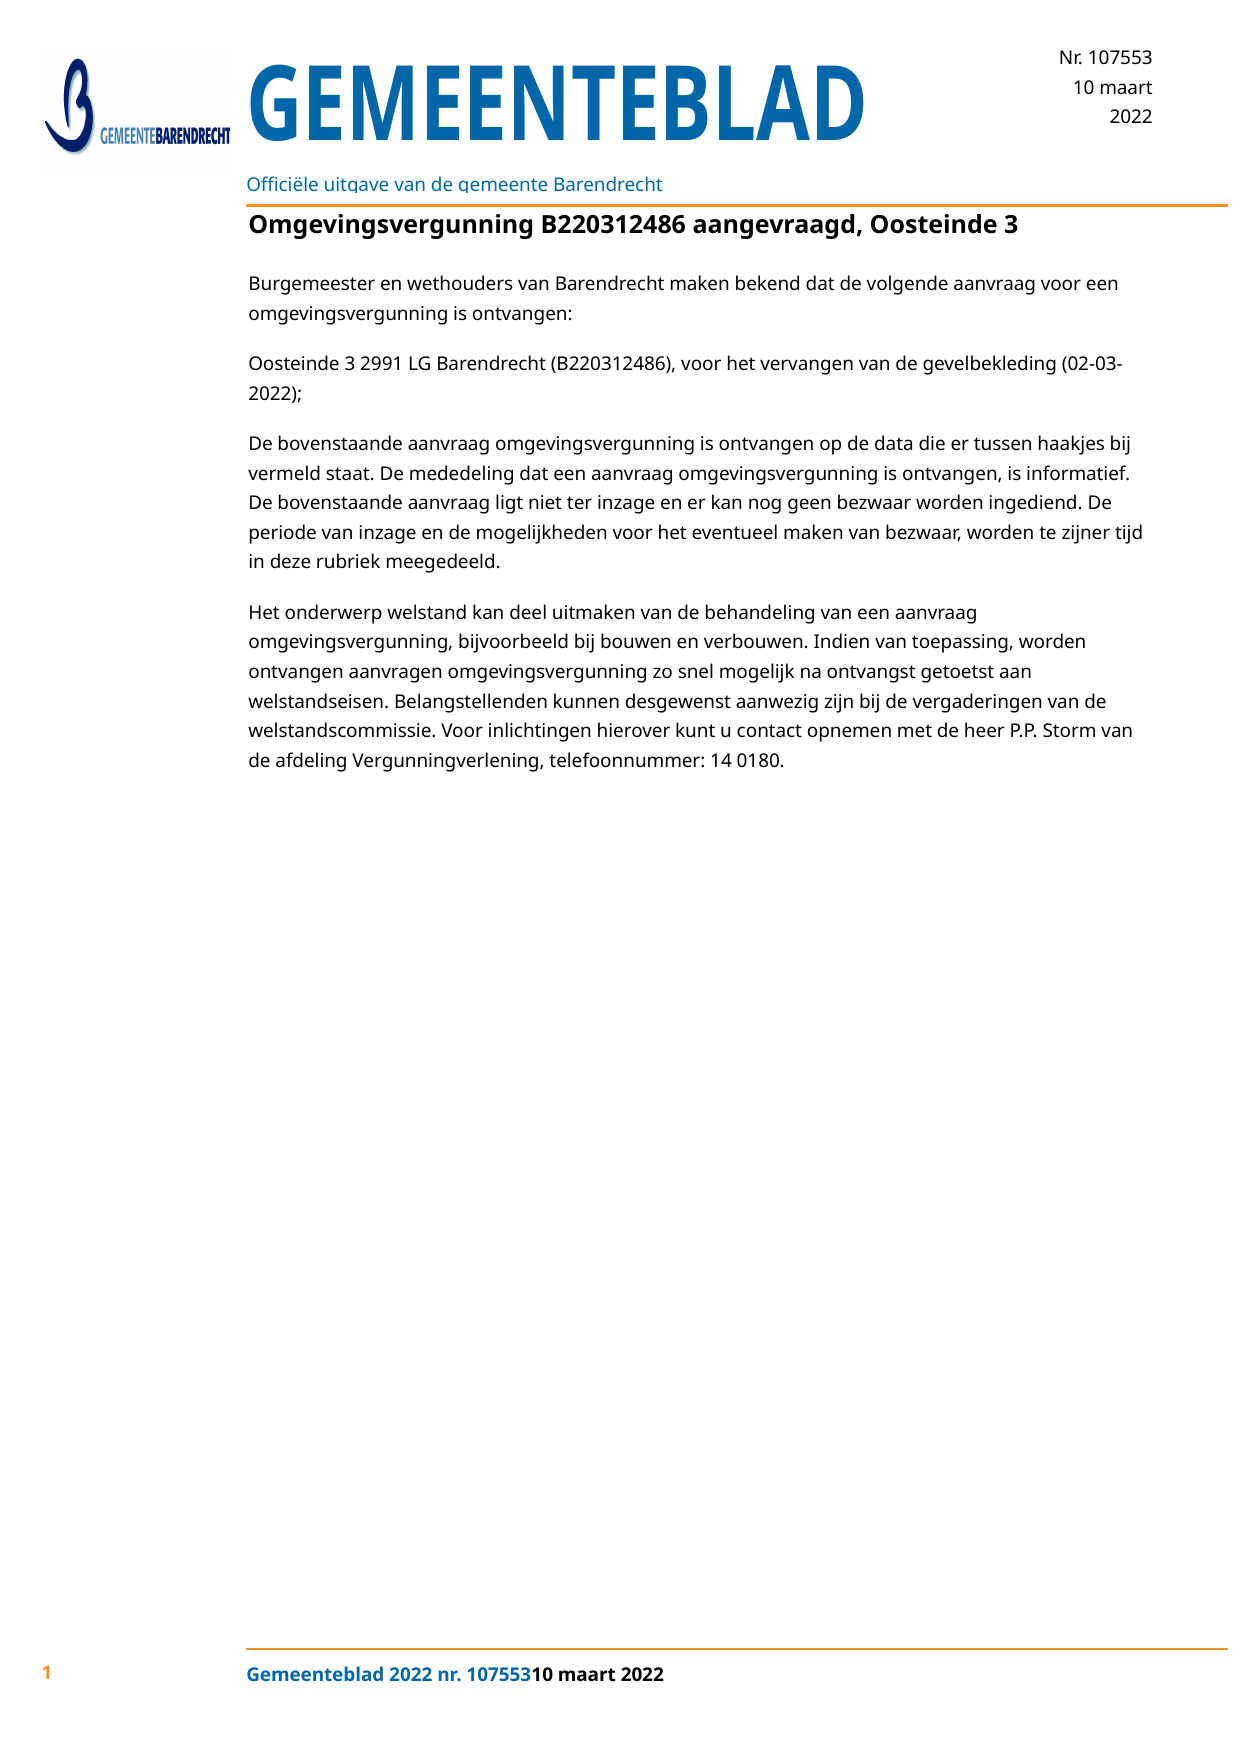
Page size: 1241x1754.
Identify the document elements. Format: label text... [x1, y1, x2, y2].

text De bovenstaande aanvraag omgevingsvergunning is ontvangen op de data die er tussen haakjes bij vermeld staat. De mededeling dat een aanvraag omgevingsvergunning is ontvangen, is informatief. De bovenstaande aanvraag ligt niet ter inzage en er kan nog geen bezwaar worden ingediend. De periode van inzage en de mogelijkheden voor het eventueel maken van bezwaar, worden te zijner tijd in deze rubriek meegedeeld. [248, 430, 1152, 574]
text Omgevingsvergunning B220312486 aangevraagd, Oosteinde 3 [248, 207, 1152, 241]
text Het onderwerp welstand kan deel uitmaken van de behandeling van een aanvraag omgevingsvergunning, bijvoorbeeld bij bouwen en verbouwen. Indien van toepassing, worden ontvangen aanvragen omgevingsvergunning zo snel mogelijk na ontvangst getoetst aan welstandseisen. Belangstellenden kunnen desgewenst aanwezig zijn bij de vergaderingen van de welstandscommissie. Voor inlichtingen hierover kunt u contact opnemen met de heer P.P. Storm van de afdeling Vergunningverlening, telefoonnummer: 14 0180. [248, 599, 1152, 773]
picture [41, 47, 231, 172]
text Oosteinde 3 2991 LG Barendrecht (B220312486), voor het vervangen van de gevelbekleding (02-03-2022); [248, 350, 1152, 406]
text Burgemeester en wethouders van Barendrecht maken bekend dat de volgende aanvraag voor een omgevingsvergunning is ontvangen: [248, 270, 1152, 326]
